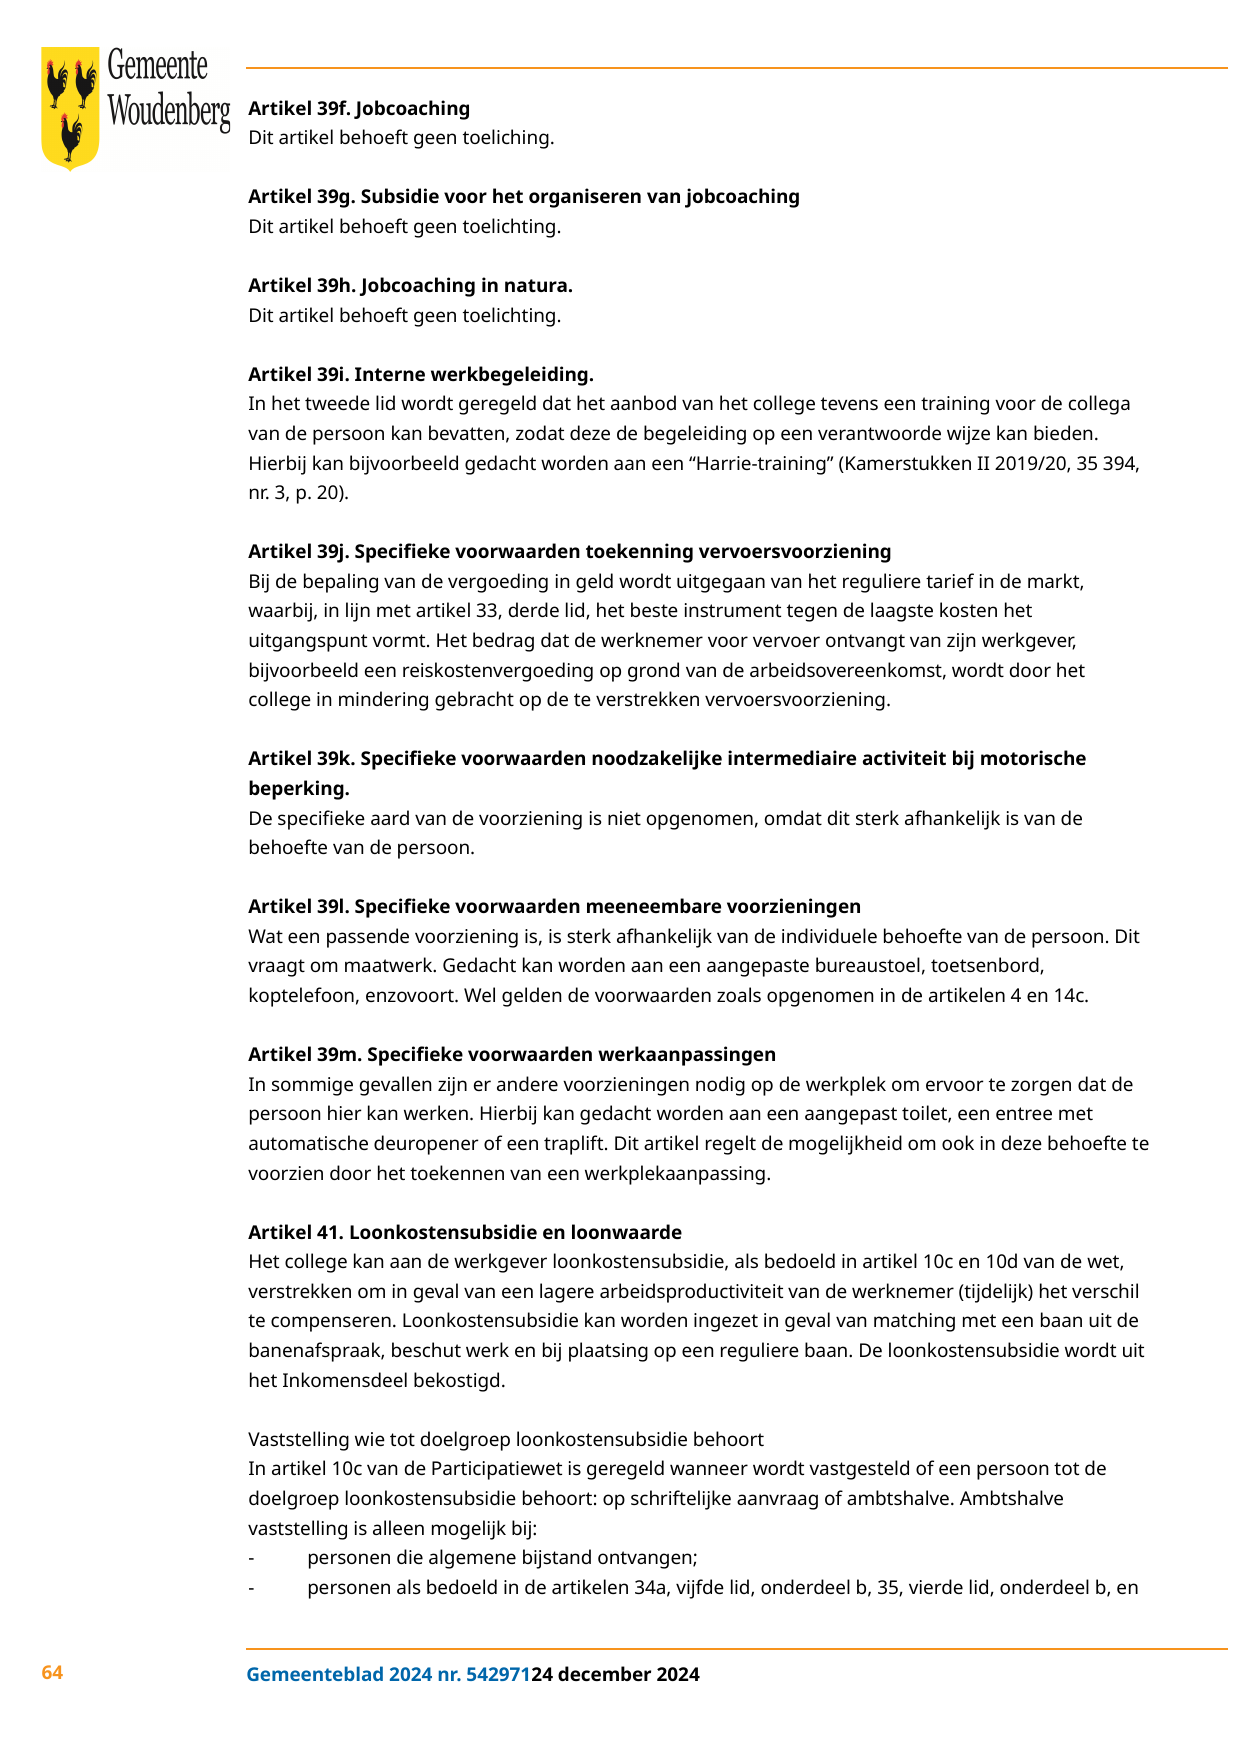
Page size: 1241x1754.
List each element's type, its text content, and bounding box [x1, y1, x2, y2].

list personen die algemene bijstand ontvangen; [248, 1544, 1152, 1570]
text Dit artikel behoeft geen toeliching. [248, 124, 1152, 150]
text Artikel 39i. Interne werkbegeleiding. [248, 361, 1152, 387]
list personen als bedoeld in de artikelen 34a, vijfde lid, onderdeel b, 35, vierde lid, onderdeel b, en [248, 1574, 1152, 1600]
text Het college kan aan de werkgever loonkostensubsidie, als bedoeld in artikel 10c en 10d van de wet, verstrekken om in geval van een lagere arbeidsproductiviteit van de werknemer (tijdelijk) het verschil te compenseren. Loonkostensubsidie kan worden ingezet in geval van matching met een baan uit de banenafspraak, beschut werk en bij plaatsing op een reguliere baan. De loonkostensubsidie wordt uit het Inkomensdeel bekostigd. [248, 1248, 1152, 1393]
text Dit artikel behoeft geen toelichting. [248, 213, 1152, 239]
picture [41, 47, 231, 172]
text Artikel 39f. Jobcoaching [248, 95, 1152, 121]
text Artikel 39l. Specifieke voorwaarden meeneembare voorzieningen [248, 893, 1152, 919]
text Dit artikel behoeft geen toelichting. [248, 302, 1152, 328]
text Artikel 41. Loonkostensubsidie en loonwaarde [248, 1219, 1152, 1245]
text Artikel 39h. Jobcoaching in natura. [248, 272, 1152, 298]
text Wat een passende voorziening is, is sterk afhankelijk van de individuele behoefte van de persoon. Dit vraagt om maatwerk. Gedacht kan worden aan een aangepaste bureaustoel, toetsenbord, koptelefoon, enzovoort. Wel gelden de voorwaarden zoals opgenomen in de artikelen 4 en 14c. [248, 923, 1152, 1008]
text Artikel 39m. Specifieke voorwaarden werkaanpassingen [248, 1041, 1152, 1067]
text De specifieke aard van de voorziening is niet opgenomen, omdat dit sterk afhankelijk is van de behoefte van de persoon. [248, 805, 1152, 860]
text Artikel 39k. Specifieke voorwaarden noodzakelijke intermediaire activiteit bij motorische beperking. [248, 746, 1152, 801]
text Artikel 39g. Subsidie voor het organiseren van jobcoaching [248, 183, 1152, 209]
text In artikel 10c van de Participatiewet is geregeld wanneer wordt vastgesteld of een persoon tot de doelgroep loonkostensubsidie behoort: op schriftelijke aanvraag of ambtshalve. Ambtshalve vaststelling is alleen mogelijk bij: [248, 1456, 1152, 1541]
text In het tweede lid wordt geregeld dat het aanbod van het college tevens een training voor de collega van de persoon kan bevatten, zodat deze de begeleiding op een verantwoorde wijze kan bieden. Hierbij kan bijvoorbeeld gedacht worden aan een “Harrie-training” (Kamerstukken II 2019/20, 35 394, nr. 3, p. 20). [248, 391, 1152, 505]
text Vaststelling wie tot doelgroep loonkostensubsidie behoort [248, 1426, 1152, 1452]
text Bij de bepaling van de vergoeding in geld wordt uitgegaan van het reguliere tarief in de markt, waarbij, in lijn met artikel 33, derde lid, het beste instrument tegen de laagste kosten het uitgangspunt vormt. Het bedrag dat de werknemer voor vervoer ontvangt van zijn werkgever, bijvoorbeeld een reiskostenvergoeding op grond van de arbeidsovereenkomst, wordt door het college in mindering gebracht op de te verstrekken vervoersvoorziening. [248, 568, 1152, 712]
text In sommige gevallen zijn er andere voorzieningen nodig op de werkplek om ervoor te zorgen dat de persoon hier kan werken. Hierbij kan gedacht worden aan een aangepast toilet, een entree met automatische deuropener of een traplift. Dit artikel regelt de mogelijkheid om ook in deze behoefte te voorzien door het toekennen van een werkplekaanpassing. [248, 1071, 1152, 1186]
text Artikel 39j. Specifieke voorwaarden toekenning vervoersvoorziening [248, 538, 1152, 564]
